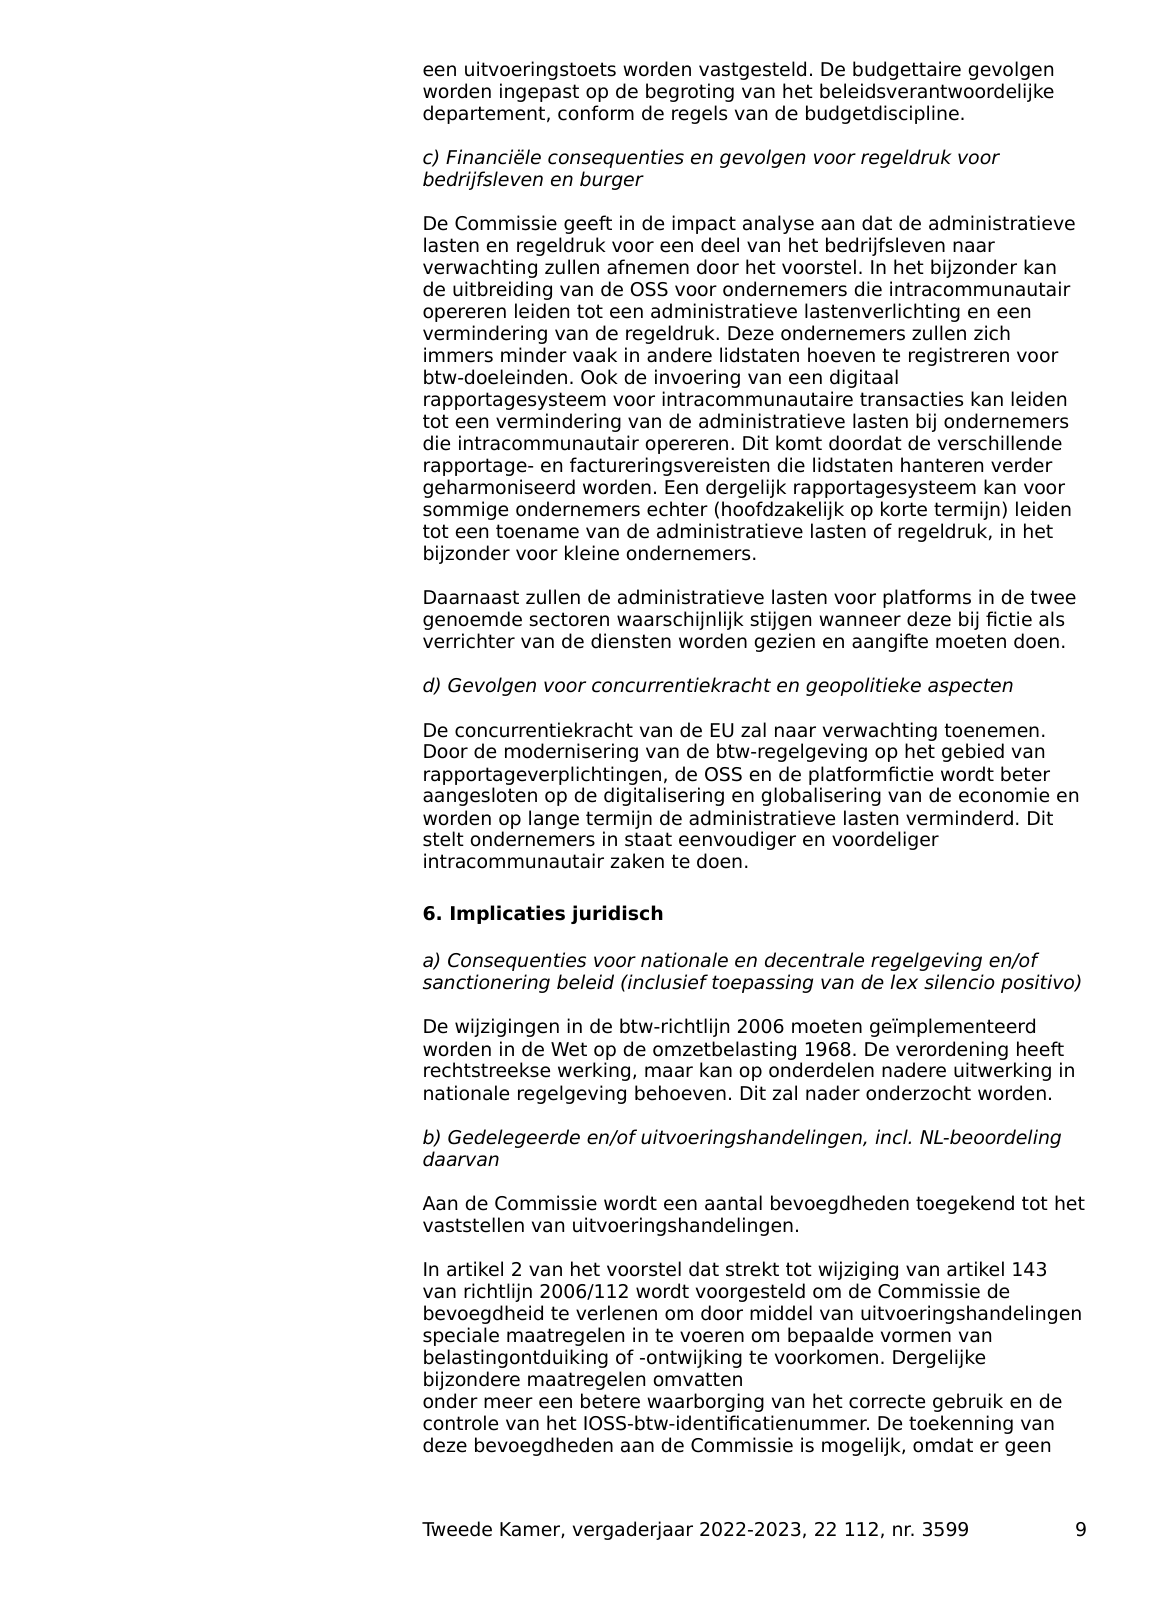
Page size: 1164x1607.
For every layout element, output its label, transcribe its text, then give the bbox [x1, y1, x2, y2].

text De wijzigingen in de btw-richtlijn 2006 moeten geïmplementeerd worden in de Wet op de omzetbelasting 1968. De verordening heeft rechtstreekse werking, maar kan op onderdelen nadere uitwerking in nationale regelgeving behoeven. Dit zal nader onderzocht worden. [422, 1016, 1087, 1104]
text In artikel 2 van het voorstel dat strekt tot wijziging van artikel 143 van richtlijn 2006/112 wordt voorgesteld om de Commissie de bevoegdheid te verlenen om door middel van uitvoeringshandelingen speciale maatregelen in te voeren om bepaalde vormen van belastingontduiking of -ontwijking te voorkomen. Dergelijke bijzondere maatregelen omvatten [422, 1259, 1087, 1391]
text een uitvoeringstoets worden vastgesteld. De budgettaire gevolgen worden ingepast op de begroting van het beleidsverantwoordelijke departement, conform de regels van de budgetdiscipline. [422, 59, 1087, 125]
subtitle a) Consequenties voor nationale en decentrale regelgeving en/of sanctionering beleid (inclusief toepassing van de lex silencio positivo) [422, 950, 1087, 994]
text onder meer een betere waarborging van het correcte gebruik en de controle van het IOSS-btw-identificatienummer. De toekenning van deze bevoegdheden aan de Commissie is mogelijk, omdat er geen [422, 1391, 1087, 1457]
text Daarnaast zullen de administratieve lasten voor platforms in de twee genoemde sectoren waarschijnlijk stijgen wanneer deze bij fictie als verrichter van de diensten worden gezien en aangifte moeten doen. [422, 587, 1087, 653]
text Aan de Commissie wordt een aantal bevoegdheden toegekend tot het vaststellen van uitvoeringshandelingen. [422, 1193, 1087, 1237]
text De Commissie geeft in de impact analyse aan dat de administratieve lasten en regeldruk voor een deel van het bedrijfsleven naar verwachting zullen afnemen door het voorstel. In het bijzonder kan de uitbreiding van de OSS voor ondernemers die intracommunautair opereren leiden tot een administratieve lastenverlichting en een vermindering van de regeldruk. Deze ondernemers zullen zich immers minder vaak in andere lidstaten hoeven te registreren voor btw-doeleinden. Ook de invoering van een digitaal rapportagesysteem voor intracommunautaire transacties kan leiden tot een vermindering van de administratieve lasten bij ondernemers die intracommunautair opereren. Dit komt doordat de verschillende rapportage- en factureringsvereisten die lidstaten hanteren verder geharmoniseerd worden. Een dergelijk rapportagesysteem kan voor sommige ondernemers echter (hoofdzakelijk op korte termijn) leiden tot een toename van de administratieve lasten of regeldruk, in het bijzonder voor kleine ondernemers. [422, 213, 1087, 565]
text De concurrentiekracht van de EU zal naar verwachting toenemen. Door de modernisering van de btw-regelgeving op het gebied van rapportageverplichtingen, de OSS en de platformfictie wordt beter aangesloten op de digitalisering en globalisering van de economie en worden op lange termijn de administratieve lasten verminderd. Dit stelt ondernemers in staat eenvoudiger en voordeliger intracommunautair zaken te doen. [422, 719, 1087, 873]
subtitle c) Financiële consequenties en gevolgen voor regeldruk voor bedrijfsleven en burger [422, 147, 1087, 191]
subtitle d) Gevolgen voor concurrentiekracht en geopolitieke aspecten [422, 675, 1087, 697]
subtitle b) Gedelegeerde en/of uitvoeringshandelingen, incl. NL-beoordeling daarvan [422, 1127, 1087, 1171]
subtitle 6. Implicaties juridisch [422, 903, 1087, 925]
